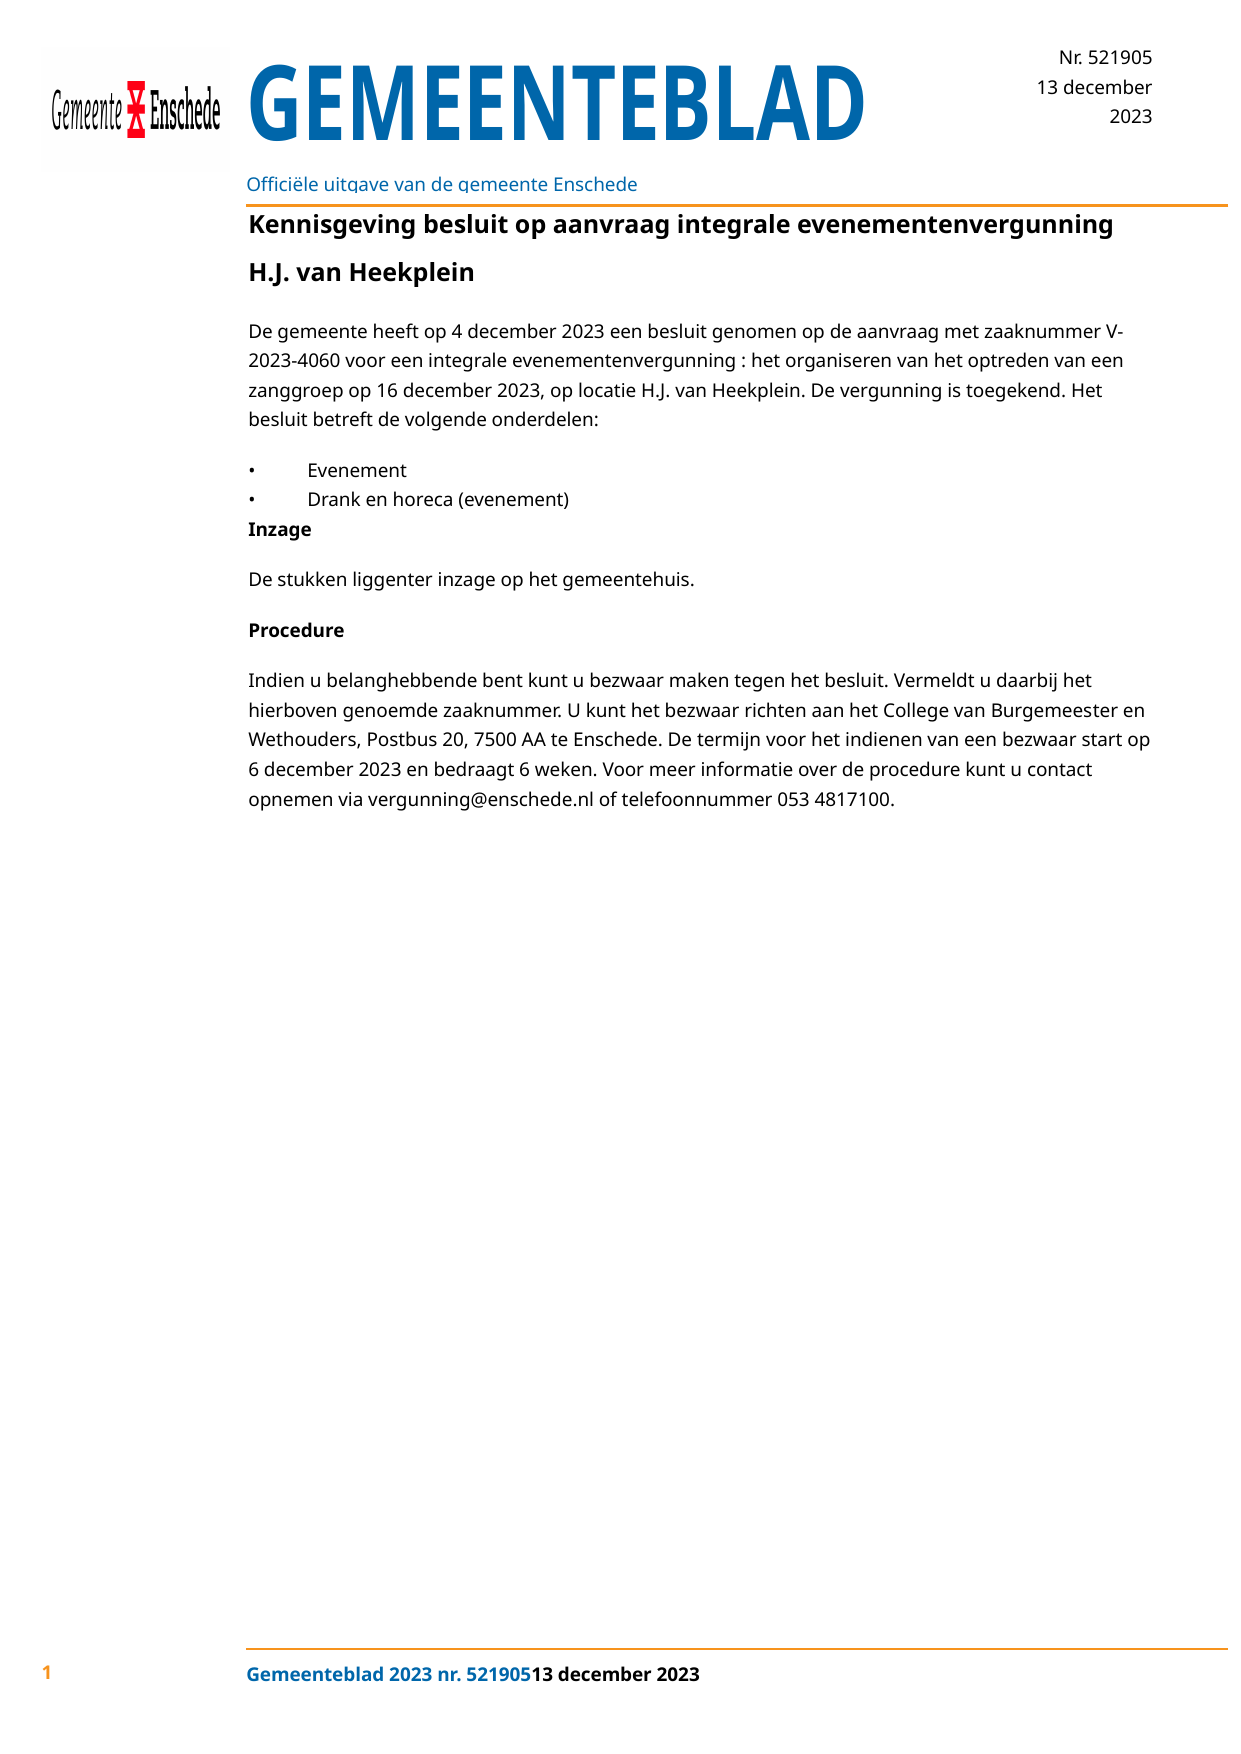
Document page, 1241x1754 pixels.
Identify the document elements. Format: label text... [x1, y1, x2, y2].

list Drank en horeca (evenement) [248, 487, 1152, 512]
text De gemeente heeft op 4 december 2023 een besluit genomen op de aanvraag met zaaknummer V-2023-4060 voor een integrale evenementenvergunning : het organiseren van het optreden van een zanggroep op 16 december 2023, op locatie H.J. van Heekplein. De vergunning is toegekend. Het besluit betreft de volgende onderdelen: [248, 318, 1152, 432]
picture [41, 47, 231, 172]
list Evenement [248, 457, 1152, 483]
text De stukken liggenter inzage op het gemeentehuis. [248, 567, 1152, 592]
text Indien u belanghebbende bent kunt u bezwaar maken tegen het besluit. Vermeldt u daarbij het hierboven genoemde zaaknummer. U kunt het bezwaar richten aan het College van Burgemees­ter en Wethouders, Postbus 20, 7500 AA te Enschede. De termijn voor het indienen van een bezwaar start op 6 december 2023 en bedraagt 6 weken. Voor meer informatie over de procedure kunt u contact opnemen via vergunning@enschede.nl of telefoonnummer 053 4817100. [248, 667, 1152, 812]
text Procedure [248, 617, 1152, 643]
text Inzage [248, 516, 1152, 542]
text Kennisgeving besluit op aanvraag integrale evenementenvergunning H.J. van Heekplein [248, 207, 1152, 288]
